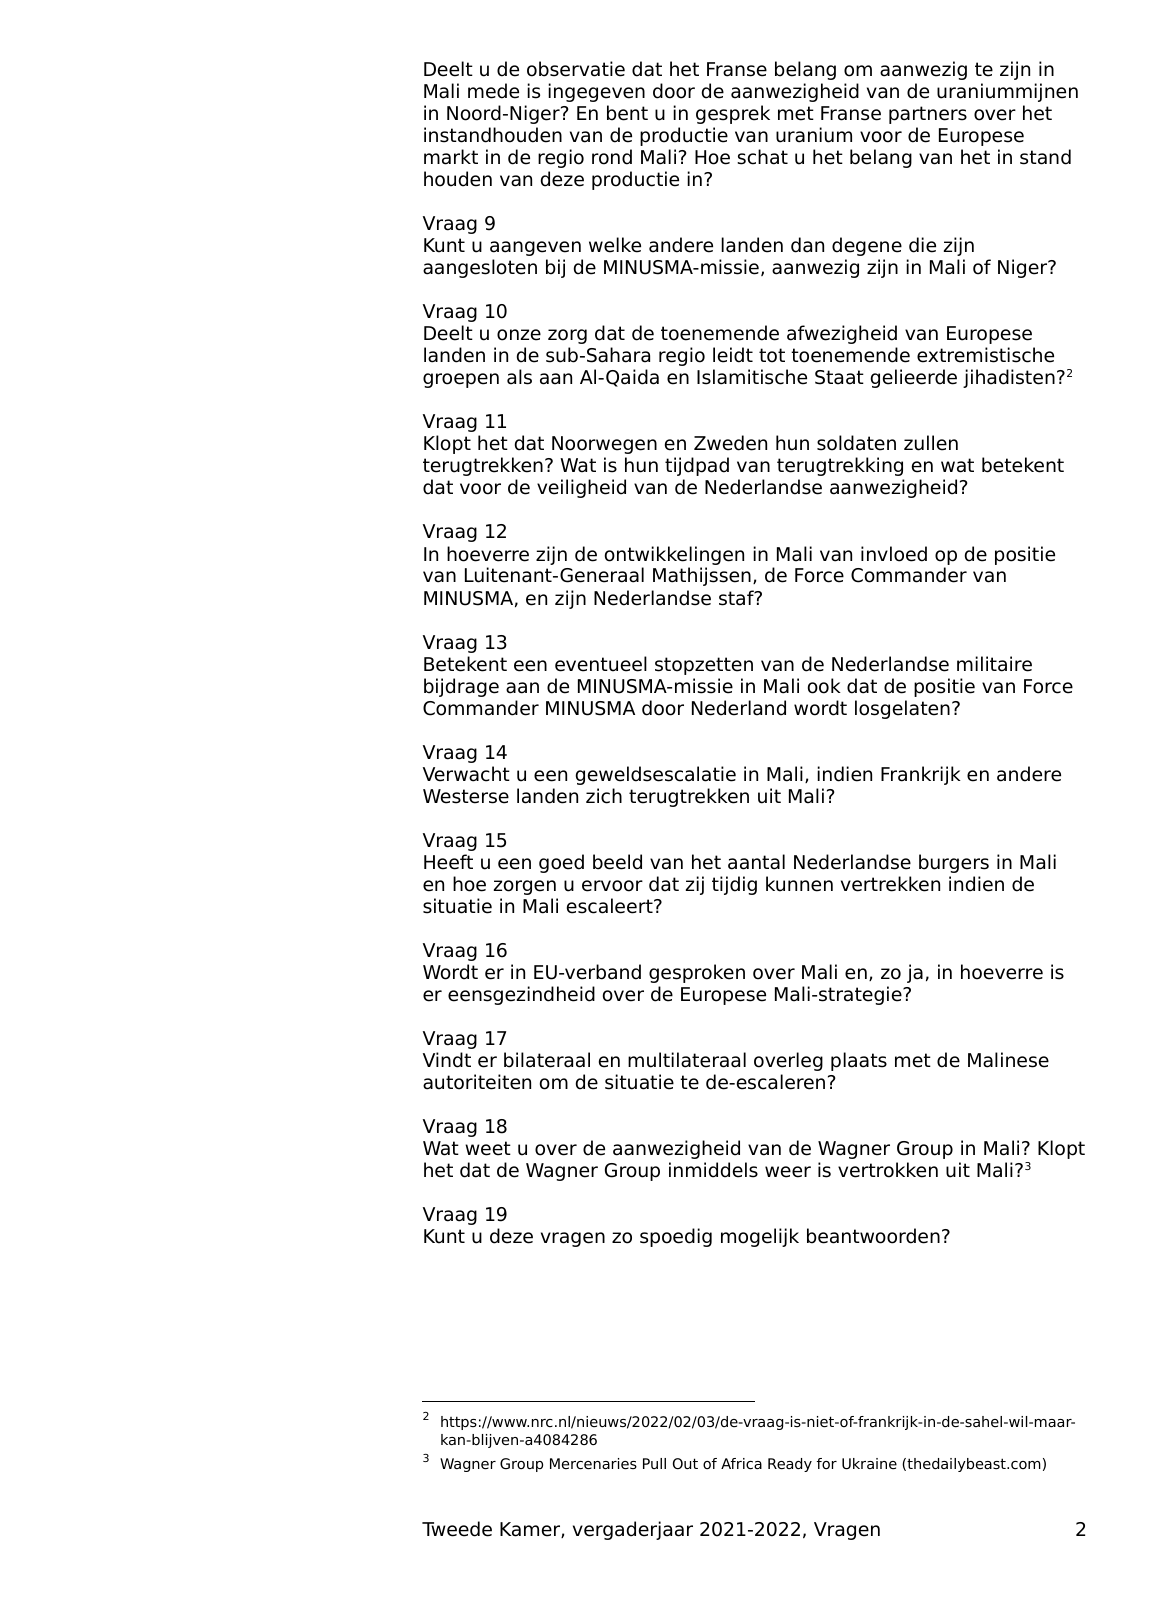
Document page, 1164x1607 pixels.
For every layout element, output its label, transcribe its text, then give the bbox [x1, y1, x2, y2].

text Vraag 14 [422, 742, 1087, 764]
text Vindt er bilateraal en multilateraal overleg plaats met de Malinese autoriteiten om de situatie te de-escaleren? [422, 1050, 1087, 1094]
text Vraag 16 [422, 940, 1087, 962]
text Vraag 13 [422, 632, 1087, 653]
text Vraag 10 [422, 301, 1087, 323]
text Wat weet u over de aanwezigheid van de Wagner Group in Mali? Klopt het dat de Wagner Group inmiddels weer is vertrokken uit Mali? [422, 1138, 1087, 1182]
text Vraag 9 [422, 213, 1087, 235]
text Kunt u deze vragen zo spoedig mogelijk beantwoorden? [422, 1226, 1087, 1248]
text Betekent een eventueel stopzetten van de Nederlandse militaire bijdrage aan de MINUSMA-missie in Mali ook dat de positie van Force Commander MINUSMA door Nederland wordt losgelaten? [422, 653, 1087, 719]
text Vraag 12 [422, 521, 1087, 543]
text Vraag 18 [422, 1116, 1087, 1138]
text Vraag 11 [422, 411, 1087, 433]
text Klopt het dat Noorwegen en Zweden hun soldaten zullen terugtrekken? Wat is hun tijdpad van terugtrekking en wat betekent dat voor de veiligheid van de Nederlandse aanwezigheid? [422, 433, 1087, 499]
text Deelt u onze zorg dat de toenemende afwezigheid van Europese landen in de sub-Sahara regio leidt tot toenemende extremistische groepen als aan Al-Qaida en Islamitische Staat gelieerde jihadisten? [422, 323, 1087, 389]
text Deelt u de observatie dat het Franse belang om aanwezig te zijn in Mali mede is ingegeven door de aanwezigheid van de uraniummijnen in Noord-Niger? En bent u in gesprek met Franse partners over het instandhouden van de productie van uranium voor de Europese markt in de regio rond Mali? Hoe schat u het belang van het in stand houden van deze productie in? [422, 59, 1087, 191]
text Kunt u aangeven welke andere landen dan degene die zijn aangesloten bij de MINUSMA-missie, aanwezig zijn in Mali of Niger? [422, 235, 1087, 279]
text In hoeverre zijn de ontwikkelingen in Mali van invloed op de positie van Luitenant-Generaal Mathijssen, de Force Commander van MINUSMA, en zijn Nederlandse staf? [422, 543, 1087, 609]
text Vraag 15 [422, 830, 1087, 852]
text Wordt er in EU-verband gesproken over Mali en, zo ja, in hoeverre is er eensgezindheid over de Europese Mali-strategie? [422, 962, 1087, 1006]
text Verwacht u een geweldsescalatie in Mali, indien Frankrijk en andere Westerse landen zich terugtrekken uit Mali? [422, 764, 1087, 808]
text Wagner Group Mercenaries Pull Out of Africa Ready for Ukraine (thedailybeast.com) [422, 1452, 1087, 1474]
text https://www.nrc.nl/nieuws/2022/02/03/de-vraag-is-niet-of-frankrijk-in-de-sahel-wil-maar-kan-blijven-a4084286 [422, 1410, 1087, 1449]
text Vraag 19 [422, 1204, 1087, 1226]
text Vraag 17 [422, 1028, 1087, 1050]
text Heeft u een goed beeld van het aantal Nederlandse burgers in Mali en hoe zorgen u ervoor dat zij tijdig kunnen vertrekken indien de situatie in Mali escaleert? [422, 852, 1087, 918]
